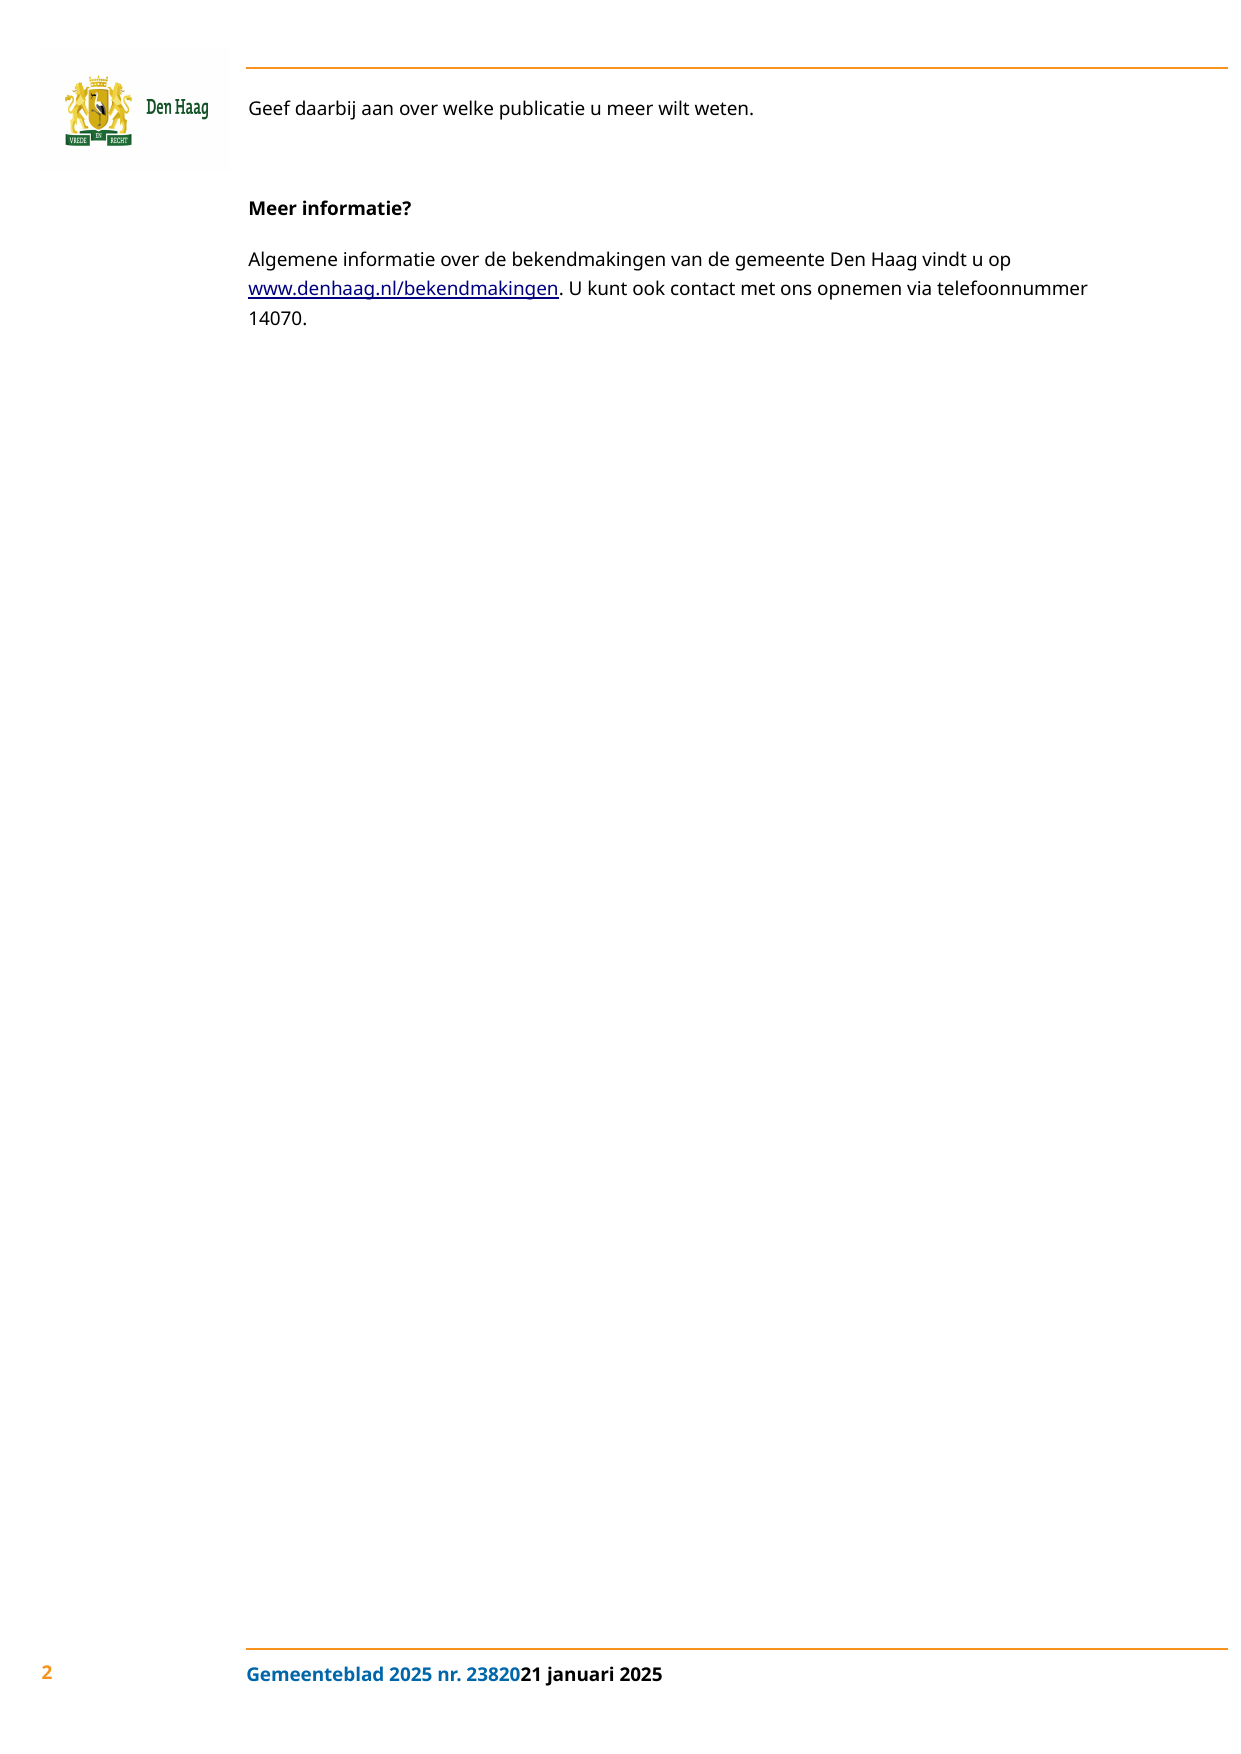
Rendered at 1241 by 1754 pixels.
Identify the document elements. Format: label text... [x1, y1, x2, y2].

picture [41, 47, 231, 172]
text Algemene informatie over de bekendmakingen van de gemeente Den Haag vindt u op www.denhaag.nl/bekendmakingen. U kunt ook contact met ons opnemen via telefoonnummer 14070. [248, 246, 1152, 331]
text Geef daarbij aan over welke publicatie u meer wilt weten. [248, 95, 1152, 121]
text Meer informatie? [248, 196, 1152, 221]
